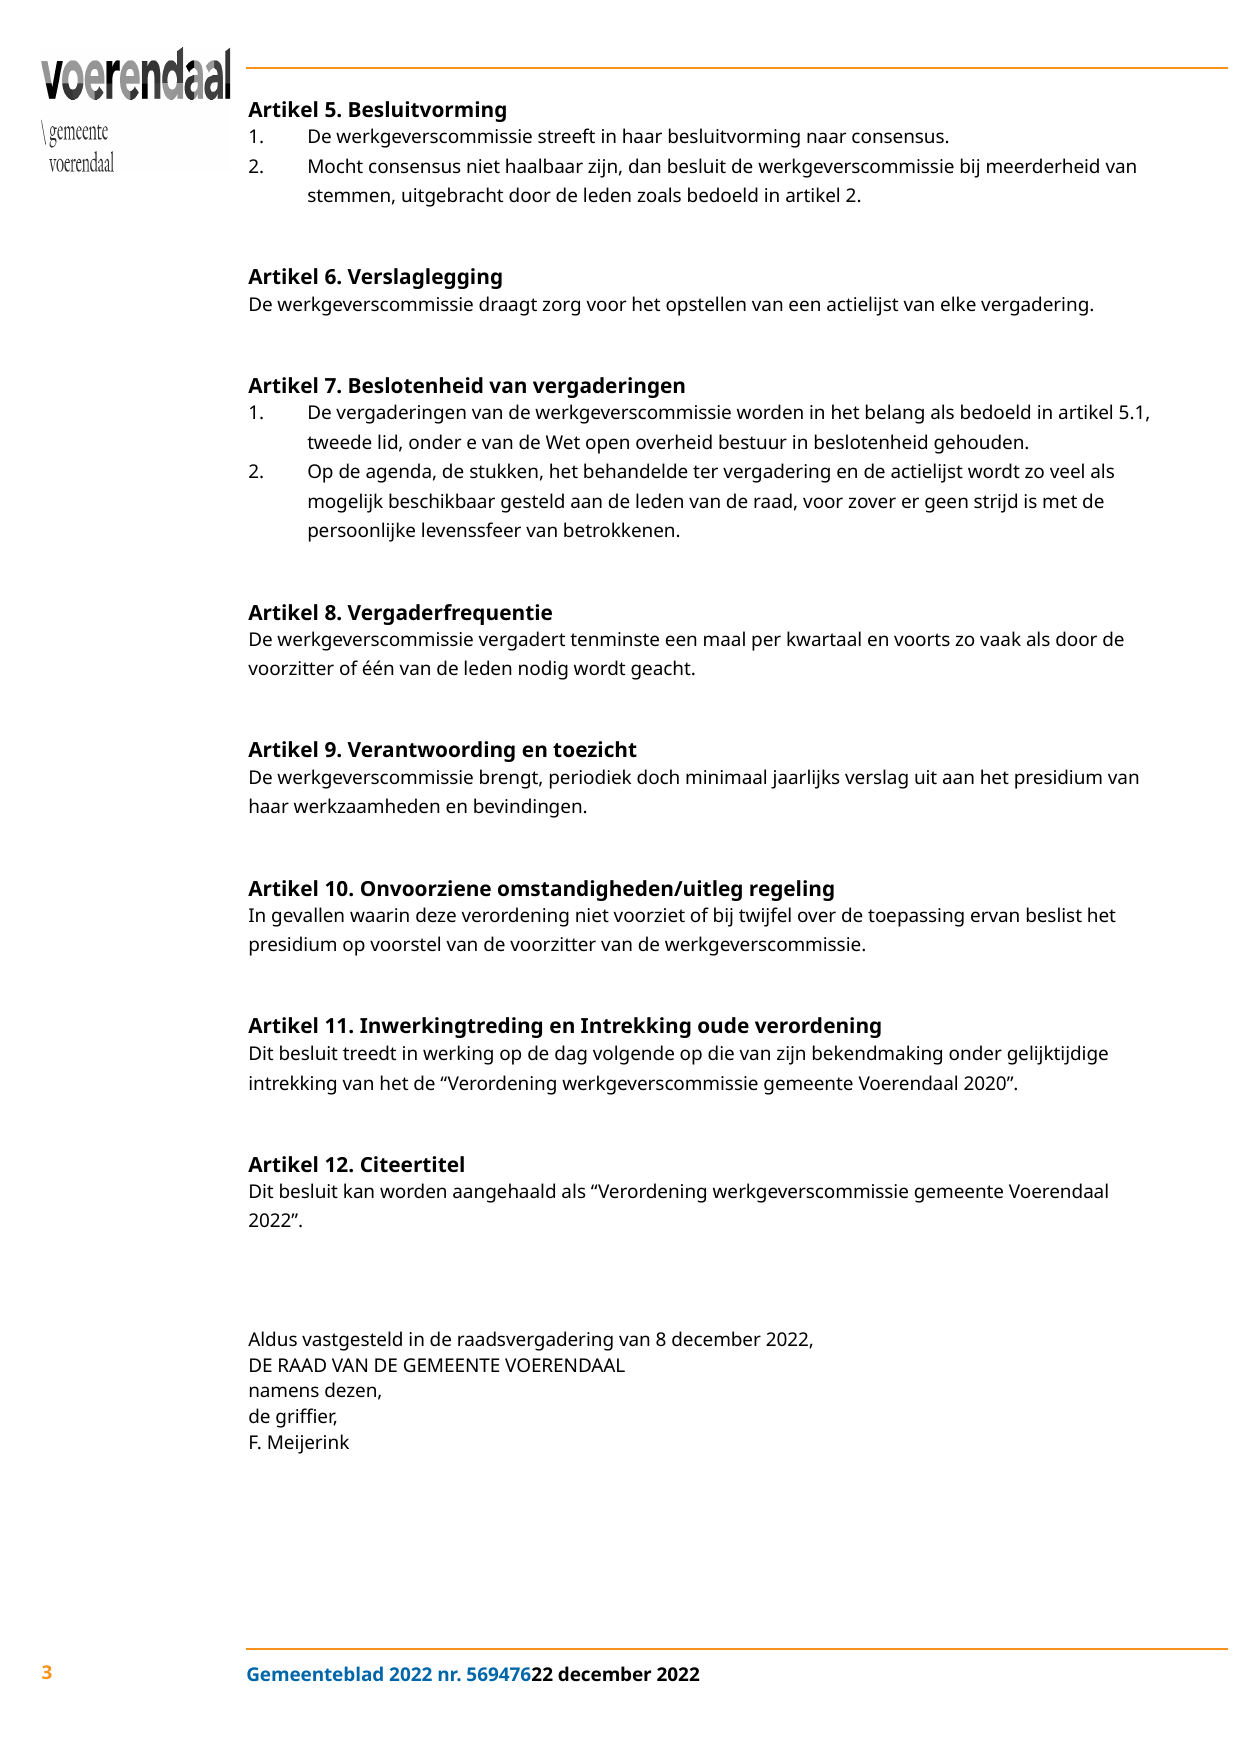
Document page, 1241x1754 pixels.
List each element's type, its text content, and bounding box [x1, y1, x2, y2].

list Mocht consensus niet haalbaar zijn, dan besluit de werkgeverscommissie bij meerderheid van stemmen, uitgebracht door de leden zoals bedoeld in artikel 2. [248, 153, 1152, 208]
list Op de agenda, de stukken, het behandelde ter vergadering en de actielijst wordt zo veel als mogelijk beschikbaar gesteld aan de leden van de raad, voor zover er geen strijd is met de persoonlijke levenssfeer van betrokkenen. [248, 458, 1152, 543]
text Artikel 10. Onvoorziene omstandigheden/uitleg regeling [248, 874, 1152, 902]
text Aldus vastgesteld in de raadsvergadering van 8 december 2022, [248, 1326, 1152, 1352]
text De werkgeverscommissie vergadert tenminste een maal per kwartaal en voorts zo vaak als door de voorzitter of één van de leden nodig wordt geacht. [248, 626, 1152, 681]
text Artikel 9. Verantwoording en toezicht [248, 736, 1152, 764]
text F. Meijerink [248, 1429, 1152, 1455]
text In gevallen waarin deze verordening niet voorziet of bij twijfel over de toepassing ervan beslist het presidium op voorstel van de voorzitter van de werkgeverscommissie. [248, 902, 1152, 957]
text De werkgeverscommissie brengt, periodiek doch minimaal jaarlijks verslag uit aan het presidium van haar werkzaamheden en bevindingen. [248, 764, 1152, 819]
text Artikel 7. Beslotenheid van vergaderingen [248, 371, 1152, 399]
text DE RAAD VAN DE GEMEENTE VOERENDAAL [248, 1352, 1152, 1377]
text Dit besluit kan worden aangehaald als “Verordening werkgeverscommissie gemeente Voerendaal 2022”. [248, 1178, 1152, 1233]
text Artikel 12. Citeertitel [248, 1150, 1152, 1178]
text Artikel 8. Vergaderfrequentie [248, 598, 1152, 626]
list De werkgeverscommissie streeft in haar besluitvorming naar consensus. [248, 123, 1152, 149]
text Artikel 11. Inwerkingtreding en Intrekking oude verordening [248, 1012, 1152, 1040]
picture [41, 47, 231, 172]
text de griffier, [248, 1403, 1152, 1429]
text De werkgeverscommissie draagt zorg voor het opstellen van een actielijst van elke vergadering. [248, 291, 1152, 317]
text Artikel 6. Verslaglegging [248, 262, 1152, 291]
text namens dezen, [248, 1377, 1152, 1403]
text Dit besluit treedt in werking op de dag volgende op die van zijn bekendmaking onder gelijktijdige intrekking van het de “Verordening werkgeverscommissie gemeente Voerendaal 2020”. [248, 1040, 1152, 1095]
text Artikel 5. Besluitvorming [248, 95, 1152, 123]
list De vergaderingen van de werkgeverscommissie worden in het belang als bedoeld in artikel 5.1, tweede lid, onder e van de Wet open overheid bestuur in beslotenheid gehouden. [248, 399, 1152, 454]
